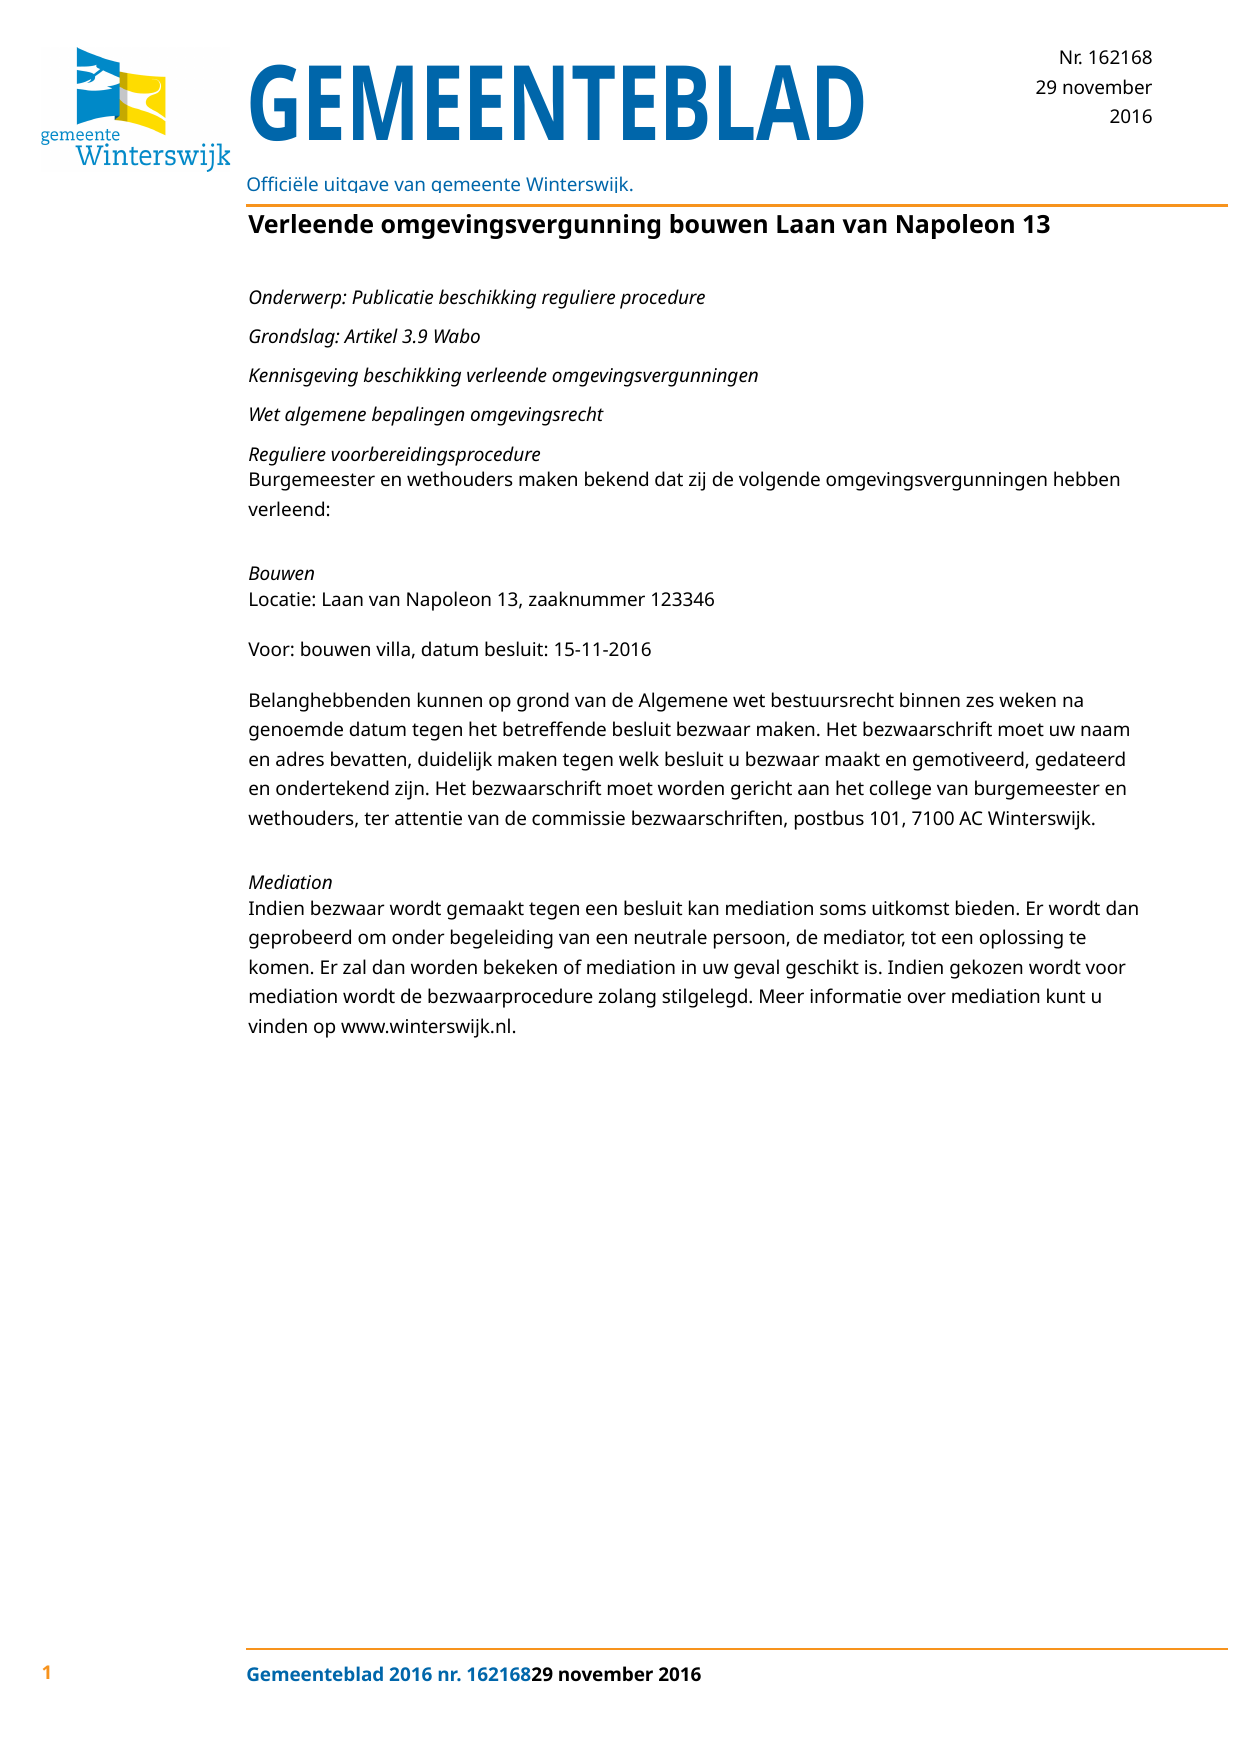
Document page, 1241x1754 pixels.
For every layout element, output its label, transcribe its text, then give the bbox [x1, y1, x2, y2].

text Verleende omgevingsvergunning bouwen Laan van Napoleon 13 [248, 207, 1152, 241]
text Mediation [248, 869, 1152, 895]
picture [41, 47, 231, 172]
text Locatie: Laan van Napoleon 13, zaaknummer 123346 [248, 586, 1152, 612]
picture [225, 153, 231, 162]
text Bouwen [248, 560, 1152, 586]
text Kennisgeving beschikking verleende omgevingsvergunningen [248, 362, 1152, 388]
text Onderwerp: Publicatie beschikking reguliere procedure [248, 284, 1152, 309]
text Voor: bouwen villa, datum besluit: 15-11-2016 [248, 636, 1152, 662]
text Reguliere voorbereidingsprocedure [248, 441, 1152, 467]
text Wet algemene bepalingen omgevingsrecht [248, 402, 1152, 427]
text Grondslag: Artikel 3.9 Wabo [248, 323, 1152, 349]
text Belanghebbenden kunnen op grond van de Algemene wet bestuursrecht binnen zes weken na genoemde datum tegen het betreffende besluit bezwaar maken. Het bezwaarschrift moet uw naam en adres bevatten, duidelijk maken tegen welk besluit u bezwaar maakt en gemotiveerd, gedateerd en ondertekend zijn. Het bezwaarschrift moet worden gericht aan het college van burgemeester en wethouders, ter attentie van de commissie bezwaarschriften, postbus 101, 7100 AC Winterswijk. [248, 687, 1152, 831]
text Burgemeester en wethouders maken bekend dat zij de volgende omgevingsvergunningen hebben verleend: [248, 467, 1152, 522]
text Indien bezwaar wordt gemaakt tegen een besluit kan mediation soms uitkomst bieden. Er wordt dan geprobeerd om onder begeleiding van een neutrale persoon, de mediator, tot een oplossing te komen. Er zal dan worden bekeken of mediation in uw geval geschikt is. Indien gekozen wordt voor mediation wordt de bezwaarprocedure zolang stilgelegd. Meer informatie over mediation kunt u vinden op www.winterswijk.nl. [248, 895, 1152, 1039]
